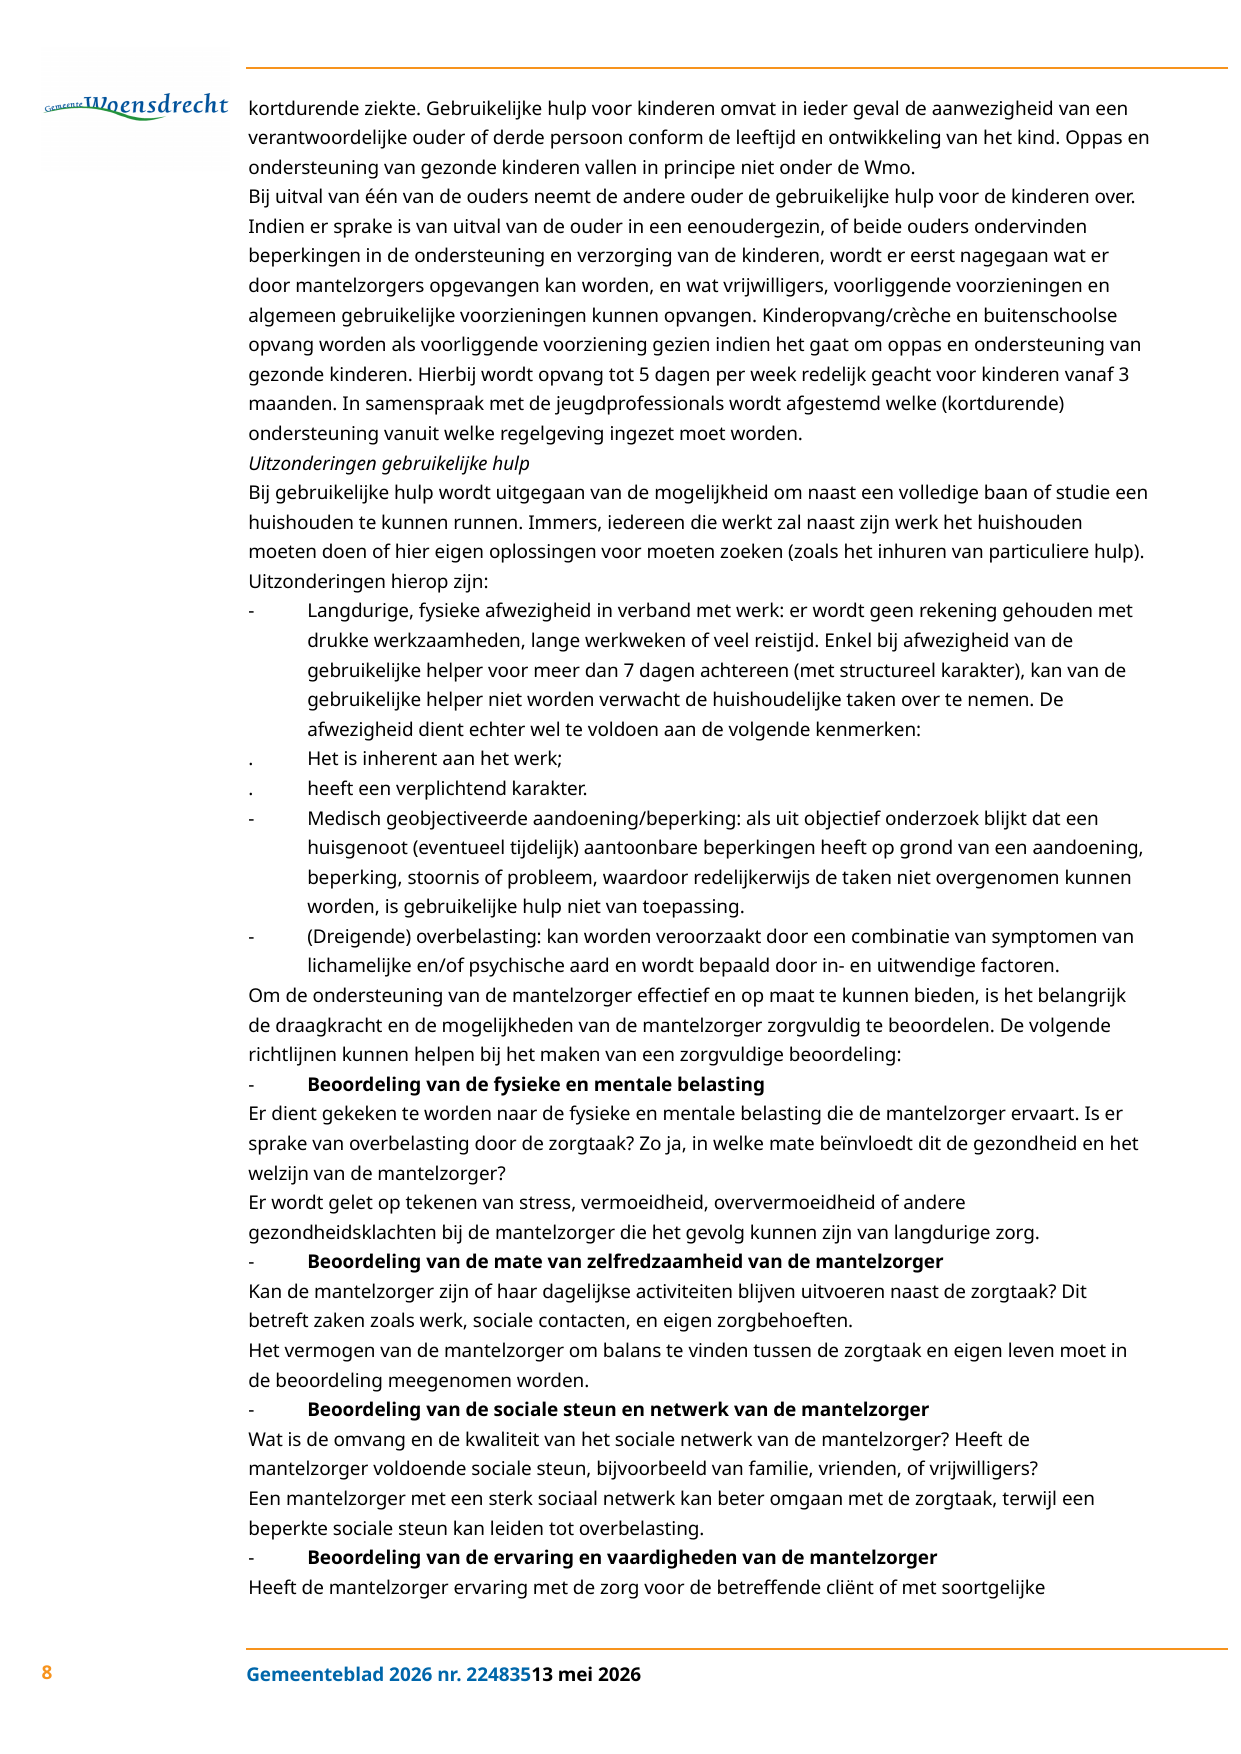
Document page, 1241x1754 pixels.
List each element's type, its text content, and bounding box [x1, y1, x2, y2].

text Uitzonderingen gebruikelijke hulp [248, 450, 1152, 476]
list heeft een verplichtend karakter. [248, 775, 1152, 801]
list Langdurige, fysieke afwezigheid in verband met werk: er wordt geen rekening gehouden met drukke werkzaamheden, lange werkweken of veel reistijd. Enkel bij afwezigheid van de gebruikelijke helper voor meer dan 7 dagen achtereen (met structureel karakter), kan van de gebruikelijke helper niet worden verwacht de huishoudelijke taken over te nemen. De afwezigheid dient echter wel te voldoen aan de volgende kenmerken: [248, 598, 1152, 742]
list Het is inherent aan het werk; [248, 746, 1152, 771]
list Beoordeling van de fysieke en mentale belasting [248, 1071, 1152, 1097]
list (Dreigende) overbelasting: kan worden veroorzaakt door een combinatie van symptomen van lichamelijke en/of psychische aard en wordt bepaald door in- en uitwendige factoren. [248, 923, 1152, 978]
list Beoordeling van de ervaring en vaardigheden van de mantelzorger [248, 1544, 1152, 1570]
text Het vermogen van de mantelzorger om balans te vinden tussen de zorgtaak en eigen leven moet in de beoordeling meegenomen worden. [248, 1337, 1152, 1393]
text Bij gebruikelijke hulp wordt uitgegaan van de mogelijkheid om naast een volledige baan of studie een huishouden te kunnen runnen. Immers, iedereen die werkt zal naast zijn werk het huishouden moeten doen of hier eigen oplossingen voor moeten zoeken (zoals het inhuren van particuliere hulp). Uitzonderingen hierop zijn: [248, 479, 1152, 594]
text kortdurende ziekte. Gebruikelijke hulp voor kinderen omvat in ieder geval de aanwezigheid van een verantwoordelijke ouder of derde persoon conform de leeftijd en ontwikkeling van het kind. Oppas en ondersteuning van gezonde kinderen vallen in principe niet onder de Wmo. [248, 95, 1152, 180]
text Een mantelzorger met een sterk sociaal netwerk kan beter omgaan met de zorgtaak, terwijl een beperkte sociale steun kan leiden tot overbelasting. [248, 1485, 1152, 1541]
list Beoordeling van de sociale steun en netwerk van de mantelzorger [248, 1396, 1152, 1422]
picture [41, 47, 231, 172]
text Heeft de mantelzorger ervaring met de zorg voor de betreffende cliënt of met soortgelijke [248, 1574, 1152, 1600]
list Beoordeling van de mate van zelfredzaamheid van de mantelzorger [248, 1248, 1152, 1274]
text Kan de mantelzorger zijn of haar dagelijkse activiteiten blijven uitvoeren naast de zorgtaak? Dit betreft zaken zoals werk, sociale contacten, en eigen zorgbehoeften. [248, 1278, 1152, 1333]
text Er wordt gelet op tekenen van stress, vermoeidheid, oververmoeidheid of andere gezondheidsklachten bij de mantelzorger die het gevolg kunnen zijn van langdurige zorg. [248, 1189, 1152, 1245]
text Bij uitval van één van de ouders neemt de andere ouder de gebruikelijke hulp voor de kinderen over. Indien er sprake is van uitval van de ouder in een eenoudergezin, of beide ouders ondervinden beperkingen in de ondersteuning en verzorging van de kinderen, wordt er eerst nagegaan wat er door mantelzorgers opgevangen kan worden, en wat vrijwilligers, voorliggende voorzieningen en algemeen gebruikelijke voorzieningen kunnen opvangen. Kinderopvang/crèche en buitenschoolse opvang worden als voorliggende voorziening gezien indien het gaat om oppas en ondersteuning van gezonde kinderen. Hierbij wordt opvang tot 5 dagen per week redelijk geacht voor kinderen vanaf 3 maanden. In samenspraak met de jeugdprofessionals wordt afgestemd welke (kortdurende) ondersteuning vanuit welke regelgeving ingezet moet worden. [248, 183, 1152, 446]
text Er dient gekeken te worden naar de fysieke en mentale belasting die de mantelzorger ervaart. Is er sprake van overbelasting door de zorgtaak? Zo ja, in welke mate beïnvloedt dit de gezondheid en het welzijn van de mantelzorger? [248, 1101, 1152, 1186]
text Om de ondersteuning van de mantelzorger effectief en op maat te kunnen bieden, is het belangrijk de draagkracht en de mogelijkheden van de mantelzorger zorgvuldig te beoordelen. De volgende richtlijnen kunnen helpen bij het maken van een zorgvuldige beoordeling: [248, 982, 1152, 1067]
text Wat is de omvang en de kwaliteit van het sociale netwerk van de mantelzorger? Heeft de mantelzorger voldoende sociale steun, bijvoorbeeld van familie, vrienden, of vrijwilligers? [248, 1426, 1152, 1481]
list Medisch geobjectiveerde aandoening/beperking: als uit objectief onderzoek blijkt dat een huisgenoot (eventueel tijdelijk) aantoonbare beperkingen heeft op grond van een aandoening, beperking, stoornis of probleem, waardoor redelijkerwijs de taken niet overgenomen kunnen worden, is gebruikelijke hulp niet van toepassing. [248, 805, 1152, 919]
